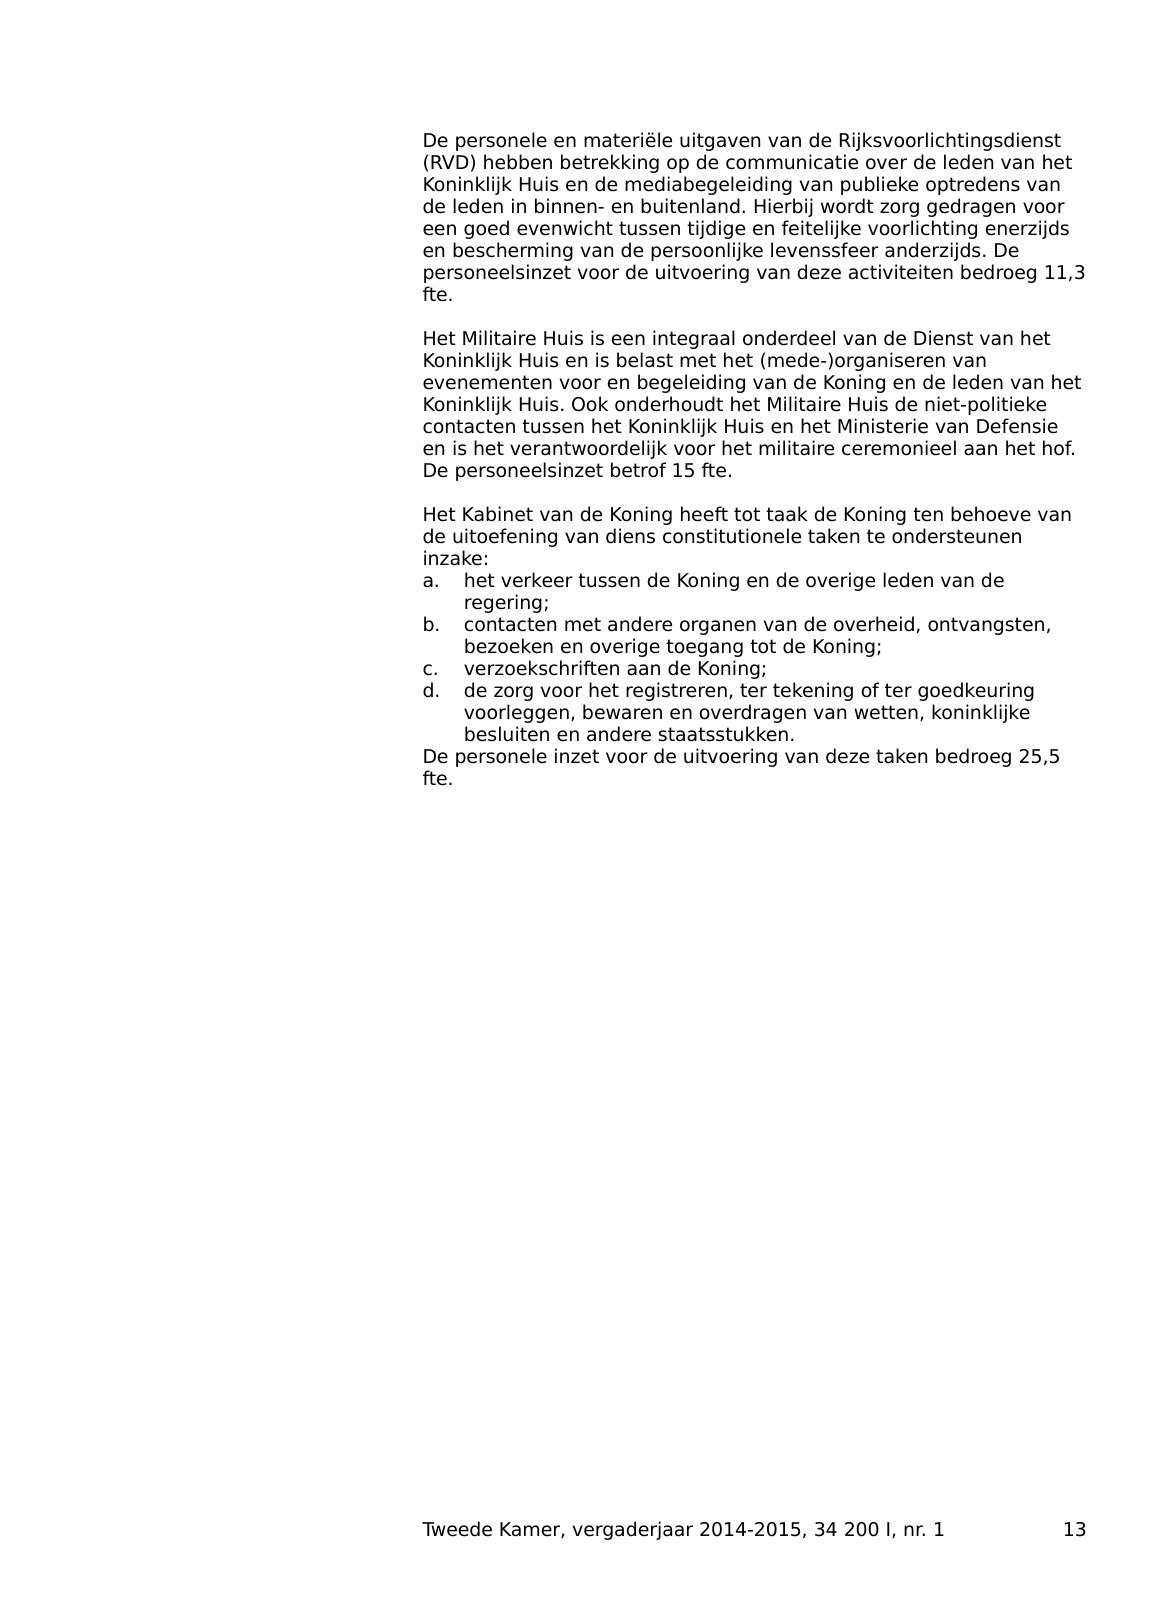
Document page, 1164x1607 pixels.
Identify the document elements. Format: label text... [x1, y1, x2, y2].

text b. contacten met andere organen van de overheid, ontvangsten, bezoeken en overige toegang tot de Koning; [422, 614, 1087, 658]
text De personele inzet voor de uitvoering van deze taken bedroeg 25,5 fte. [422, 746, 1087, 790]
text d. de zorg voor het registreren, ter tekening of ter goedkeuring voorleggen, bewaren en overdragen van wetten, koninklijke besluiten en andere staatsstukken. [422, 680, 1087, 746]
text a. het verkeer tussen de Koning en de overige leden van de regering; [422, 570, 1087, 614]
text c. verzoekschriften aan de Koning; [422, 658, 1087, 680]
text De personele en materiële uitgaven van de Rijksvoorlichtingsdienst (RVD) hebben betrekking op de communicatie over de leden van het Koninklijk Huis en de mediabegeleiding van publieke optredens van de leden in binnen- en buitenland. Hierbij wordt zorg gedragen voor een goed evenwicht tussen tijdige en feitelijke voorlichting enerzijds en bescherming van de persoonlijke levenssfeer anderzijds. De personeelsinzet voor de uitvoering van deze activiteiten bedroeg 11,3 fte. [422, 130, 1087, 306]
text Het Kabinet van de Koning heeft tot taak de Koning ten behoeve van de uitoefening van diens constitutionele taken te ondersteunen inzake: [422, 504, 1087, 570]
text Het Militaire Huis is een integraal onderdeel van de Dienst van het Koninklijk Huis en is belast met het (mede-)organiseren van evenementen voor en begeleiding van de Koning en de leden van het Koninklijk Huis. Ook onderhoudt het Militaire Huis de niet-politieke contacten tussen het Koninklijk Huis en het Ministerie van Defensie en is het verantwoordelijk voor het militaire ceremonieel aan het hof. De personeelsinzet betrof 15 fte. [422, 328, 1087, 482]
